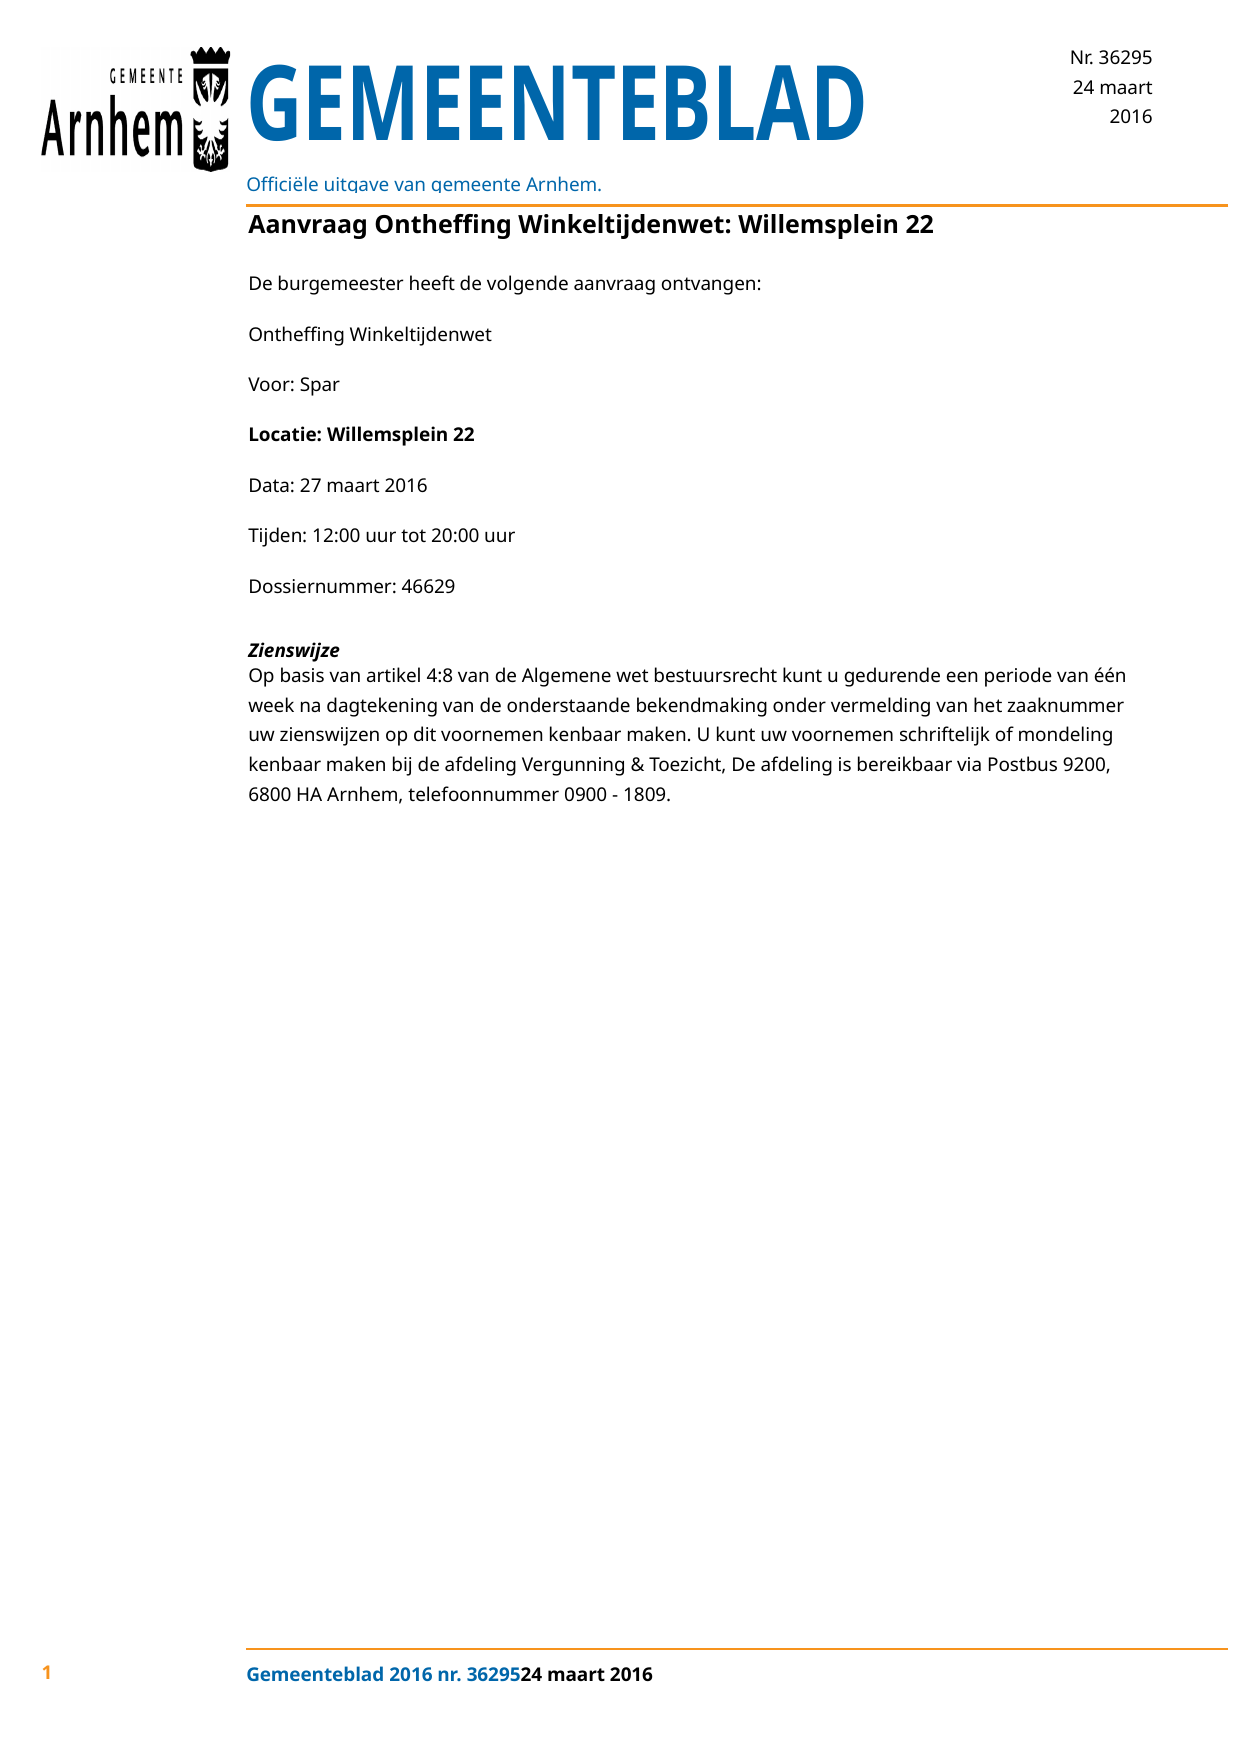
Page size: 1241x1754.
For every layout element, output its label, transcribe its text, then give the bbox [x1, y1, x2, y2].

text Locatie: Willemsplein 22 [248, 422, 1152, 447]
text Ontheffing Winkeltijdenwet [248, 321, 1152, 346]
text Zienswijze [248, 637, 1152, 662]
text Tijden: 12:00 uur tot 20:00 uur [248, 522, 1152, 548]
text Aanvraag Ontheffing Winkeltijdenwet: Willemsplein 22 [248, 207, 1152, 241]
text De burgemeester heeft de volgende aanvraag ontvangen: [248, 270, 1152, 296]
text Op basis van artikel 4:8 van de Algemene wet bestuursrecht kunt u gedurende een periode van één week na dagtekening van de onderstaande bekendmaking onder vermelding van het zaaknummer uw zienswijzen op dit voornemen kenbaar maken. U kunt uw voornemen schriftelijk of mondeling kenbaar maken bij de afdeling Vergunning & Toezicht, De afdeling is bereikbaar via Postbus 9200, 6800 HA Arnhem, telefoonnummer 0900 - 1809. [248, 662, 1152, 807]
text Data: 27 maart 2016 [248, 472, 1152, 498]
text Voor: Spar [248, 371, 1152, 397]
picture [41, 47, 231, 172]
text Dossiernummer: 46629 [248, 573, 1152, 598]
